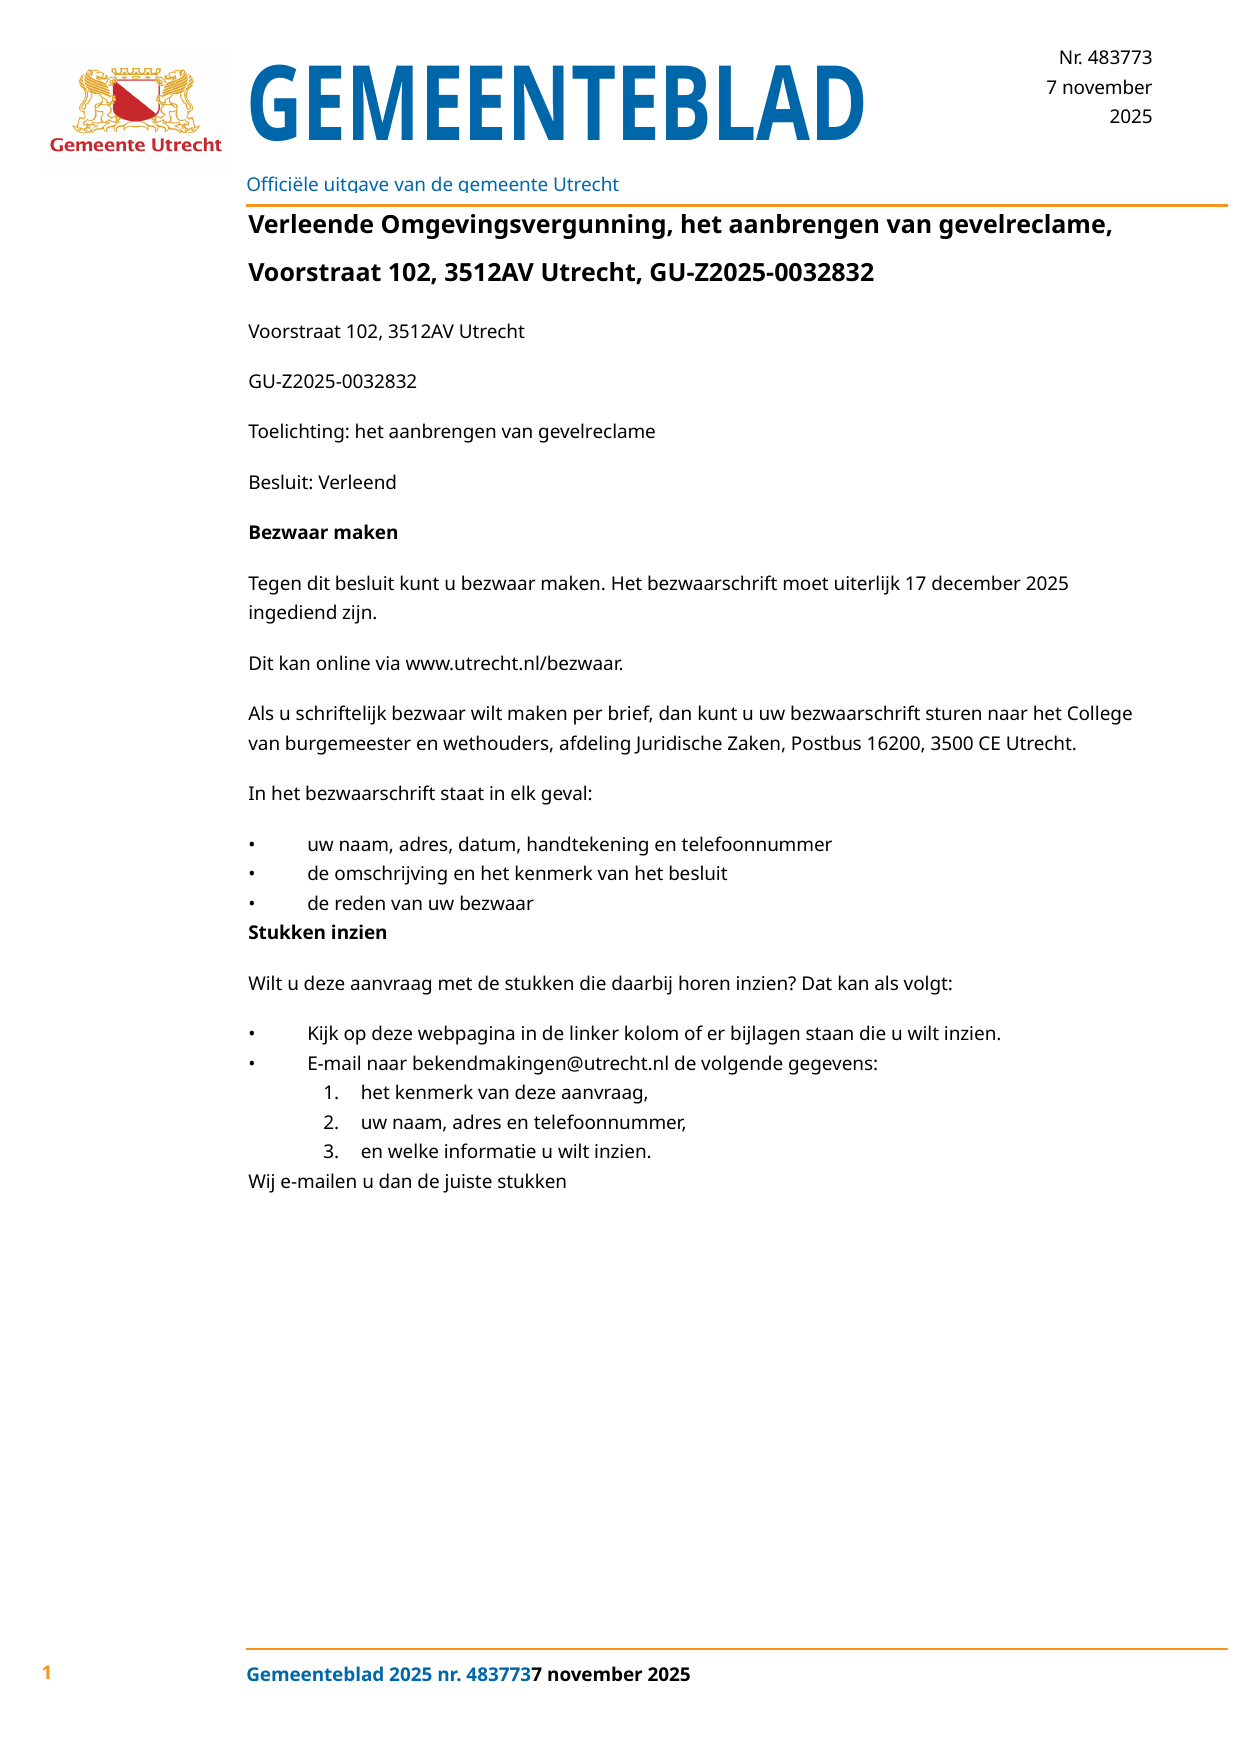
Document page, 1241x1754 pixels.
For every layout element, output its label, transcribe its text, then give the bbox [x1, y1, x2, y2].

text Verleende Omgevingsvergunning, het aanbrengen van gevelreclame, Voorstraat 102, 3512AV Utrecht, GU-Z2025-0032832 [248, 207, 1152, 288]
list de omschrijving en het kenmerk van het besluit [248, 860, 1152, 886]
list E-mail naar bekendmakingen@utrecht.nl de volgende gegevens: [248, 1050, 1152, 1076]
text Wij e-mailen u dan de juiste stukken [248, 1168, 1152, 1194]
list het kenmerk van deze aanvraag, [323, 1079, 1152, 1105]
picture [41, 47, 231, 172]
list Kijk op deze webpagina in de linker kolom of er bijlagen staan die u wilt inzien. [248, 1020, 1152, 1046]
list uw naam, adres en telefoonnummer, [323, 1109, 1152, 1135]
list en welke informatie u wilt inzien. [323, 1139, 1152, 1164]
text Tegen dit besluit kunt u bezwaar maken. Het bezwaarschrift moet uiterlijk 17 december 2025 ingediend zijn. [248, 570, 1152, 625]
text GU-Z2025-0032832 [248, 368, 1152, 394]
text Besluit: Verleend [248, 469, 1152, 495]
list uw naam, adres, datum, handtekening en telefoonnummer [248, 831, 1152, 857]
text Bezwaar maken [248, 519, 1152, 545]
text Stukken inzien [248, 919, 1152, 945]
text Dit kan online via www.utrecht.nl/bezwaar. [248, 650, 1152, 676]
list de reden van uw bezwaar [248, 890, 1152, 916]
text Toelichting: het aanbrengen van gevelreclame [248, 419, 1152, 444]
text In het bezwaarschrift staat in elk geval: [248, 780, 1152, 806]
text Wilt u deze aanvraag met de stukken die daarbij horen inzien? Dat kan als volgt: [248, 970, 1152, 996]
text Als u schriftelijk bezwaar wilt maken per brief, dan kunt u uw bezwaarschrift sturen naar het College van burgemeester en wethouders, afdeling Juridische Zaken, Postbus 16200, 3500 CE Utrecht. [248, 700, 1152, 756]
text Voorstraat 102, 3512AV Utrecht [248, 318, 1152, 344]
